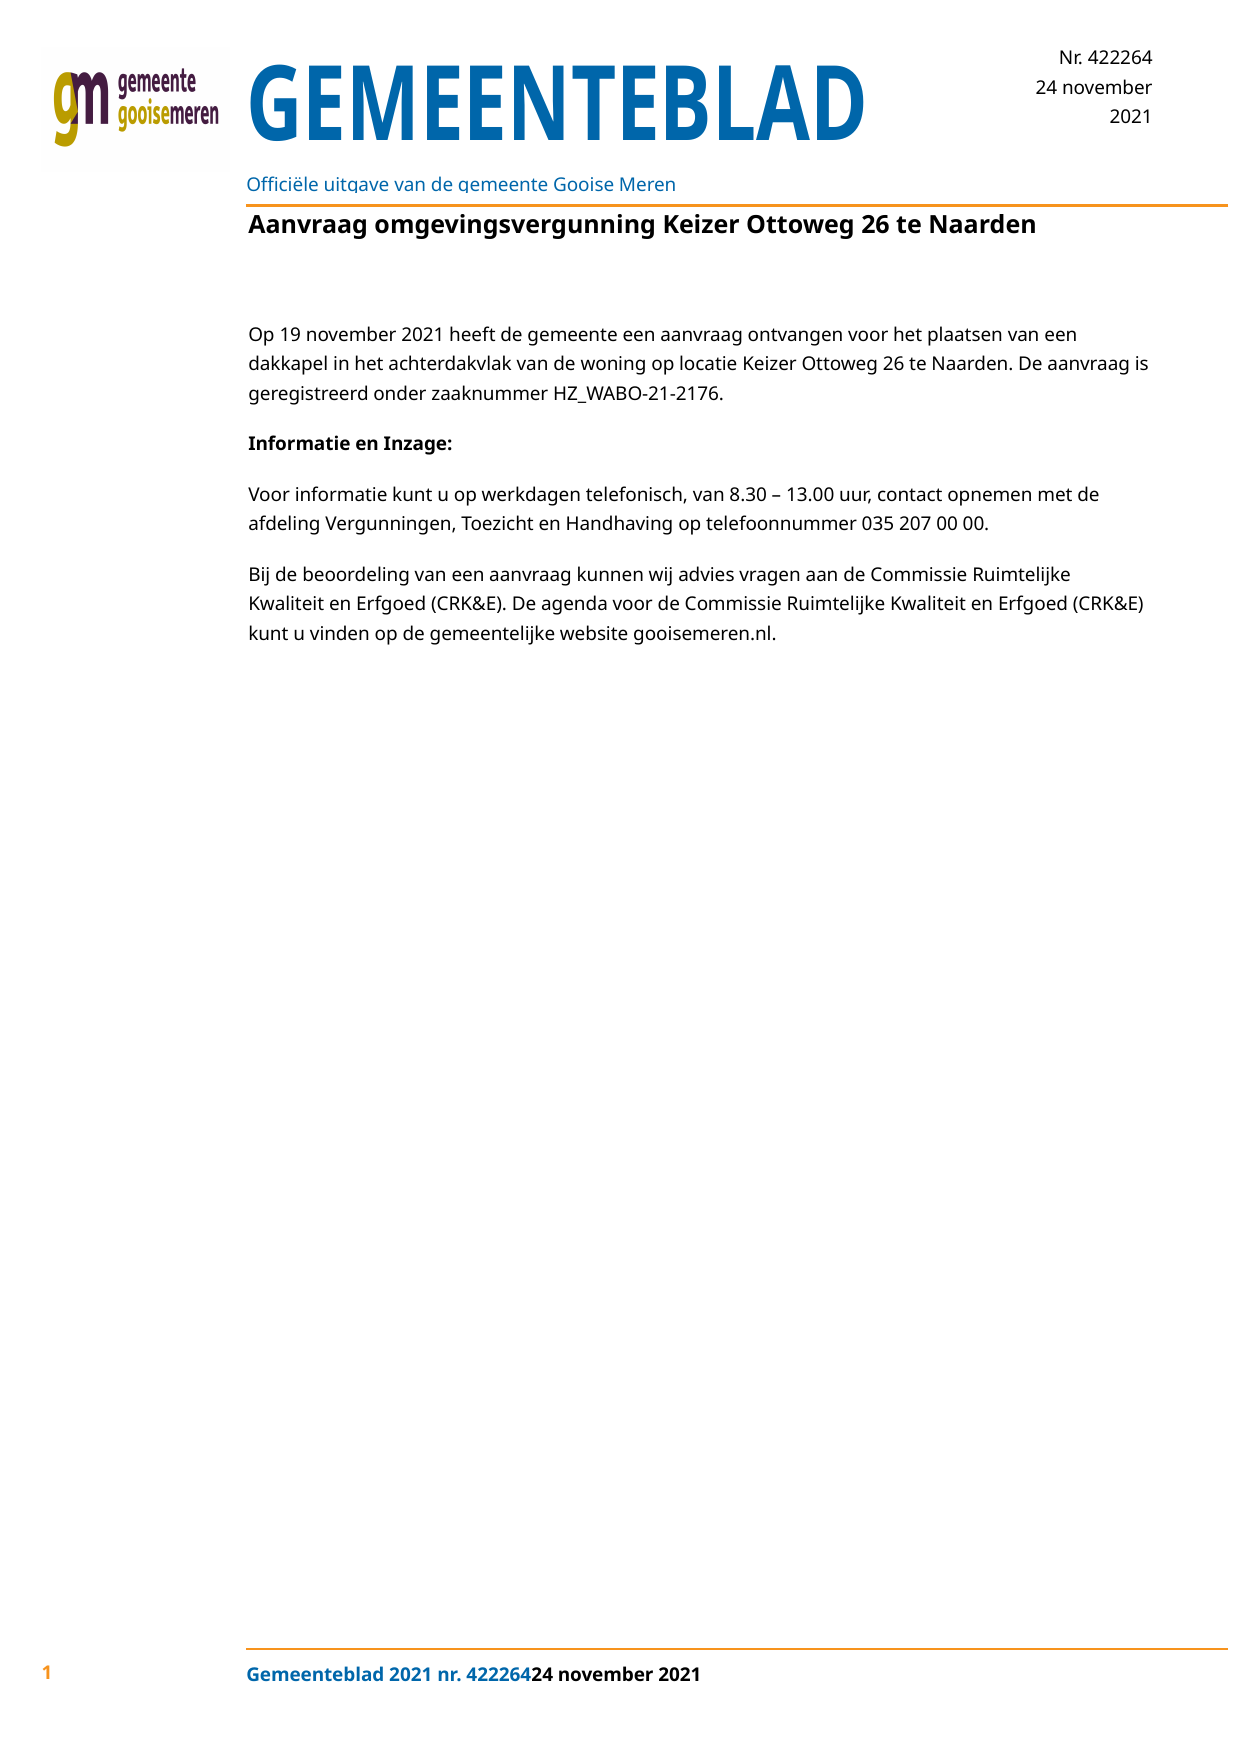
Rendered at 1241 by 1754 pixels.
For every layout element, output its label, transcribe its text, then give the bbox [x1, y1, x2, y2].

text Op 19 november 2021 heeft de gemeente een aanvraag ontvangen voor het plaatsen van een dakkapel in het achterdakvlak van de woning op locatie Keizer Ottoweg 26 te Naarden. De aanvraag is geregistreerd onder zaaknummer HZ_WABO-21-2176. [248, 321, 1152, 406]
text Bij de beoordeling van een aanvraag kunnen wij advies vragen aan de Commissie Ruimtelijke Kwaliteit en Erfgoed (CRK&E). De agenda voor de Commissie Ruimtelijke Kwaliteit en Erfgoed (CRK&E) kunt u vinden op de gemeentelijke website gooisemeren.nl. [248, 561, 1152, 646]
text Informatie en Inzage: [248, 430, 1152, 456]
text Aanvraag omgevingsvergunning Keizer Ottoweg 26 te Naarden [248, 207, 1152, 241]
text Voor informatie kunt u op werkdagen telefonisch, van 8.30 – 13.00 uur, contact opnemen met de afdeling Vergunningen, Toezicht en Handhaving op telefoonnummer 035 207 00 00. [248, 481, 1152, 536]
picture [41, 47, 231, 172]
